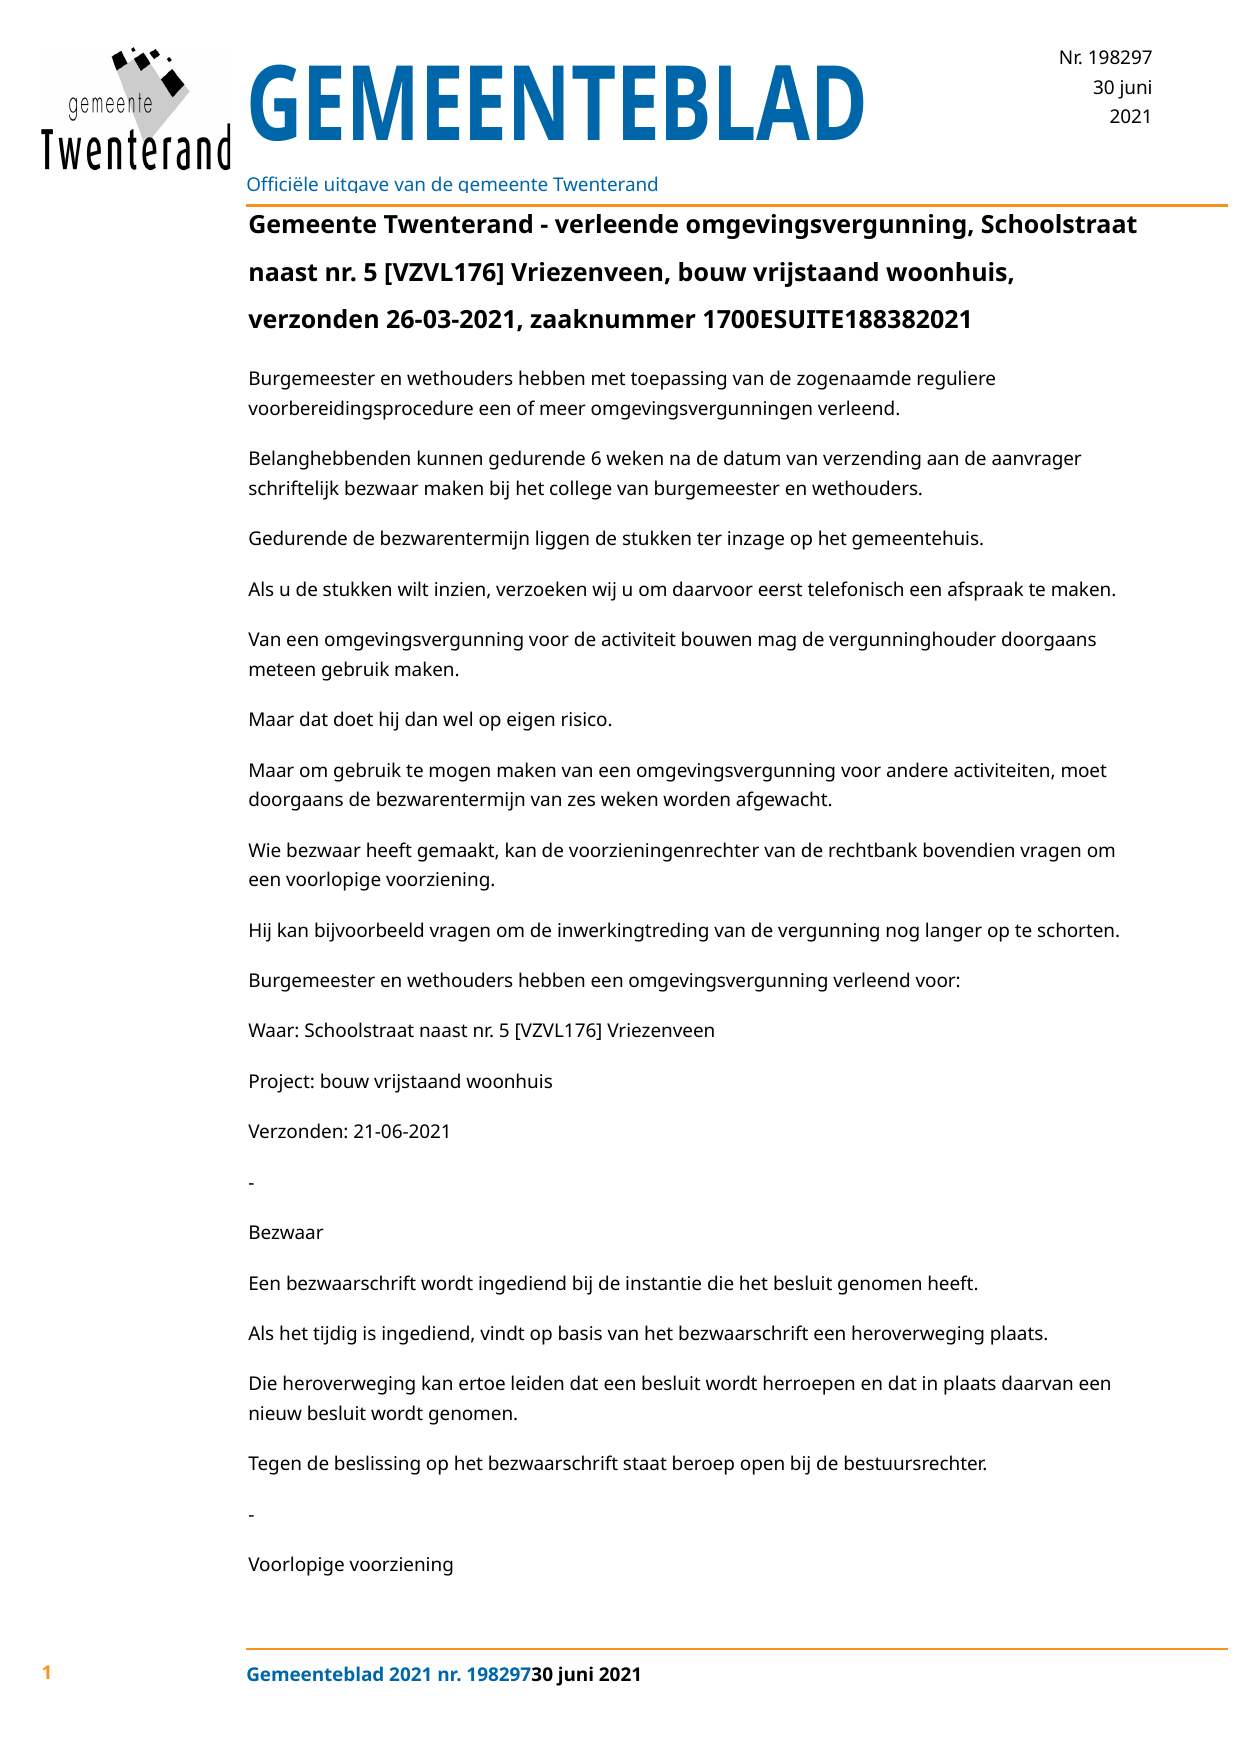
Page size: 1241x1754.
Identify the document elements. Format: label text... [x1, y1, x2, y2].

text Als u de stukken wilt inzien, verzoeken wij u om daarvoor eerst telefonisch een afspraak te maken. [248, 576, 1152, 602]
text Waar: Schoolstraat naast nr. 5 [VZVL176] Vriezenveen [248, 1018, 1152, 1043]
text - [248, 1501, 1152, 1527]
text Maar om gebruik te mogen maken van een omgevingsvergunning voor andere activiteiten, moet doorgaans de bezwarentermijn van zes weken worden afgewacht. [248, 757, 1152, 812]
text Verzonden: 21-06-2021 [248, 1118, 1152, 1144]
text - [248, 1169, 1152, 1194]
text Gemeente Twenterand - verleende omgevingsvergunning, Schoolstraat naast nr. 5 [VZVL176] Vriezenveen, bouw vrijstaand woonhuis, verzonden 26-03-2021, zaaknummer 1700ESUITE188382021 [248, 207, 1152, 336]
text Tegen de beslissing op het bezwaarschrift staat beroep open bij de bestuursrechter. [248, 1451, 1152, 1476]
text Die heroverweging kan ertoe leiden dat een besluit wordt herroepen en dat in plaats daarvan een nieuw besluit wordt genomen. [248, 1371, 1152, 1426]
text Burgemeester en wethouders hebben met toepassing van de zogenaamde reguliere voorbereidingsprocedure een of meer omgevingsvergunningen verleend. [248, 366, 1152, 421]
text Bezwaar [248, 1219, 1152, 1245]
text Een bezwaarschrift wordt ingediend bij de instantie die het besluit genomen heeft. [248, 1270, 1152, 1295]
text Project: bouw vrijstaand woonhuis [248, 1068, 1152, 1094]
text Hij kan bijvoorbeeld vragen om de inwerkingtreding van de vergunning nog langer op te schorten. [248, 917, 1152, 942]
text Belanghebbenden kunnen gedurende 6 weken na de datum van verzending aan de aanvrager schriftelijk bezwaar maken bij het college van burgemeester en wethouders. [248, 446, 1152, 501]
text Gedurende de bezwarentermijn liggen de stukken ter inzage op het gemeentehuis. [248, 526, 1152, 551]
text Voorlopige voorziening [248, 1551, 1152, 1577]
text Als het tijdig is ingediend, vindt op basis van het bezwaarschrift een heroverweging plaats. [248, 1320, 1152, 1346]
picture [41, 47, 231, 172]
text Burgemeester en wethouders hebben een omgevingsvergunning verleend voor: [248, 967, 1152, 993]
text Maar dat doet hij dan wel op eigen risico. [248, 706, 1152, 732]
text Van een omgevingsvergunning voor de activiteit bouwen mag de vergunninghouder doorgaans meteen gebruik maken. [248, 626, 1152, 682]
text Wie bezwaar heeft gemaakt, kan de voorzieningenrechter van de rechtbank bovendien vragen om een voorlopige voorziening. [248, 837, 1152, 892]
